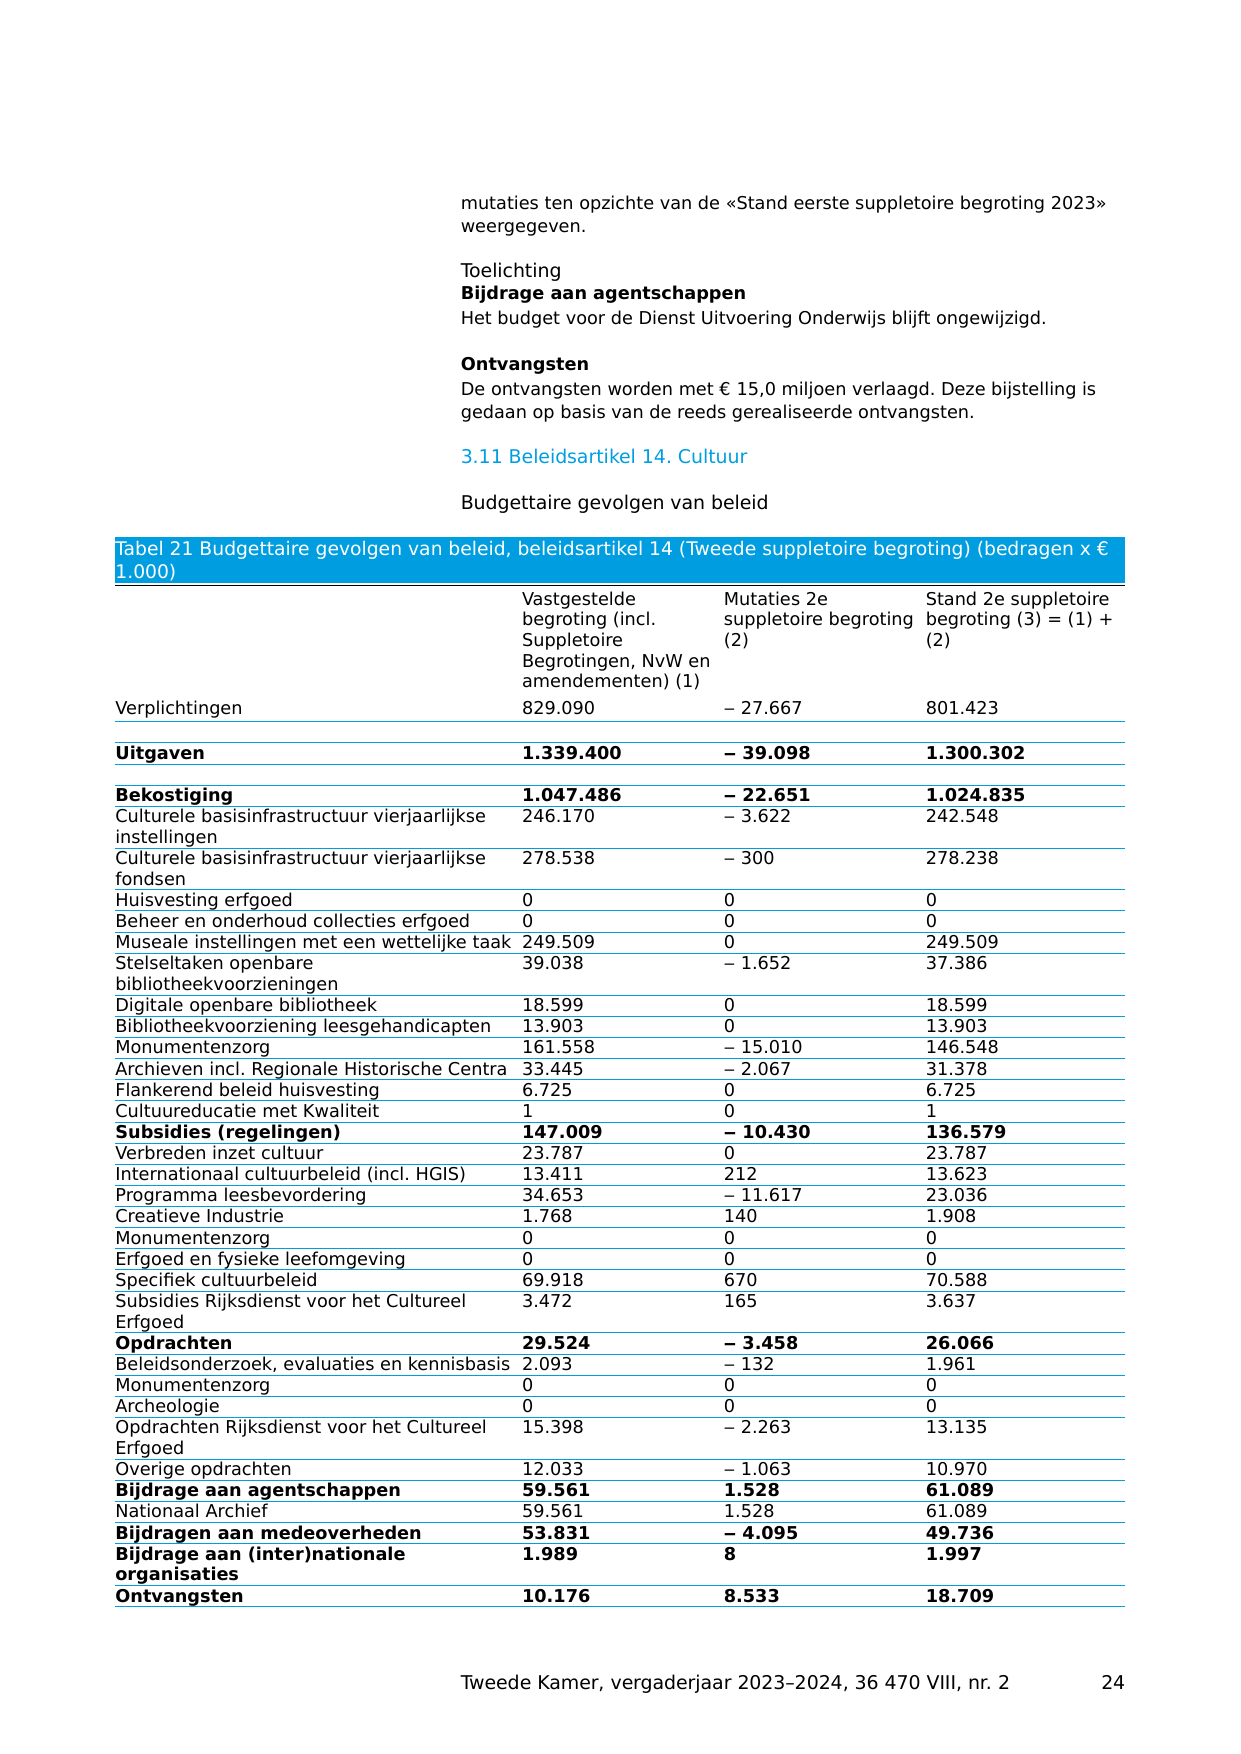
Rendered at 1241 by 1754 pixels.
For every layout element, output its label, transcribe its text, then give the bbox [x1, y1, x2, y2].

table_cell 69.918 [519, 1270, 721, 1291]
table_cell 1.300.302 [923, 743, 1125, 763]
table_cell 242.548 [923, 807, 1125, 847]
table_cell 53.831 [519, 1523, 721, 1543]
table_cell Monumentenzorg [115, 1376, 519, 1396]
table_cell Flankerend beleid huisvesting [115, 1080, 519, 1100]
table_cell 0 [923, 911, 1125, 932]
table_cell Beleidsonderzoek, evaluaties en kennisbasis [115, 1355, 519, 1374]
table_cell 249.509 [519, 933, 721, 953]
table_cell 0 [721, 1080, 923, 1100]
table_cell ‒ 39.098 [721, 743, 923, 763]
table_cell Beheer en onderhoud collecties erfgoed [115, 911, 519, 932]
table_cell Archieven incl. Regionale Historische Centra [115, 1059, 519, 1079]
table_cell ‒ 27.667 [721, 695, 923, 721]
title Toelichting [461, 259, 1125, 281]
text mutaties ten opzichte van de «Stand eerste suppletoire begroting 2023» weergegeven. [461, 191, 1125, 237]
table_cell 10.176 [519, 1586, 721, 1606]
table_cell Bijdrage aan (inter)nationale organisaties [115, 1544, 519, 1585]
table_cell Verplichtingen [115, 695, 519, 721]
table_cell 70.588 [923, 1270, 1125, 1291]
table_cell 0 [721, 1249, 923, 1269]
table_cell 146.548 [923, 1038, 1125, 1058]
table_cell 1.339.400 [519, 743, 721, 763]
table_cell 0 [519, 1376, 721, 1396]
table_cell [115, 765, 519, 784]
text De ontvangsten worden met € 15,0 miljoen verlaagd. Deze bijstelling is gedaan op basis van de reeds gerealiseerde ontvangsten. [461, 377, 1125, 423]
table_cell 1.961 [923, 1355, 1125, 1374]
table_cell 13.135 [923, 1418, 1125, 1459]
table_cell Vastgestelde begroting (incl. Suppletoire Begrotingen, NvW en amendementen) (1) [519, 586, 721, 695]
table_cell Bekostiging [115, 786, 519, 806]
table_cell 31.378 [923, 1059, 1125, 1079]
table_cell 12.033 [519, 1460, 721, 1480]
table_cell 670 [721, 1270, 923, 1291]
table_cell 18.599 [519, 996, 721, 1016]
table_cell 0 [721, 1101, 923, 1121]
table_cell ‒ 1.652 [721, 954, 923, 994]
table_cell Monumentenzorg [115, 1038, 519, 1058]
table_cell 0 [721, 890, 923, 910]
table_cell Culturele basisinfrastructuur vierjaarlijkse fondsen [115, 849, 519, 889]
table_cell Culturele basisinfrastructuur vierjaarlijkse instellingen [115, 807, 519, 847]
table_cell Verbreden inzet cultuur [115, 1144, 519, 1164]
table_cell 59.561 [519, 1502, 721, 1522]
table_cell [923, 722, 1125, 742]
table_cell 6.725 [923, 1080, 1125, 1100]
table_cell 13.623 [923, 1165, 1125, 1185]
table_cell Stand 2e suppletoire begroting (3) = (1) + (2) [923, 586, 1125, 695]
table_cell 0 [923, 1397, 1125, 1417]
table_cell 0 [923, 890, 1125, 910]
table_cell 0 [721, 1017, 923, 1037]
table_cell Uitgaven [115, 743, 519, 763]
title Budgettaire gevolgen van beleid [461, 492, 1125, 514]
table_cell 3.637 [923, 1292, 1125, 1332]
table_cell 0 [721, 996, 923, 1016]
table_cell 23.787 [519, 1144, 721, 1164]
table_cell ‒ 3.458 [721, 1333, 923, 1353]
table_cell 0 [721, 1397, 923, 1417]
table_cell 0 [519, 1249, 721, 1269]
table_cell 59.561 [519, 1481, 721, 1501]
table_cell [721, 765, 923, 784]
table_cell Museale instellingen met een wettelijke taak [115, 933, 519, 953]
table_cell [923, 765, 1125, 784]
table_cell 33.445 [519, 1059, 721, 1079]
table_cell 0 [721, 1376, 923, 1396]
title 3.11 Beleidsartikel 14. Cultuur [461, 446, 1125, 468]
table_cell 1.908 [923, 1207, 1125, 1227]
table_cell 18.599 [923, 996, 1125, 1016]
text Het budget voor de Dienst Uitvoering Onderwijs blijft ongewijzigd. [461, 306, 1125, 329]
table_cell 1.768 [519, 1207, 721, 1227]
table_cell 829.090 [519, 695, 721, 721]
table_cell Creatieve Industrie [115, 1207, 519, 1227]
table_cell 161.558 [519, 1038, 721, 1058]
table_cell 165 [721, 1292, 923, 1332]
table_cell 23.036 [923, 1186, 1125, 1206]
table_cell 1.997 [923, 1544, 1125, 1585]
text Ontvangsten [461, 352, 1125, 375]
table_cell 1.989 [519, 1544, 721, 1585]
table_cell 0 [923, 1228, 1125, 1248]
table_cell 13.903 [519, 1017, 721, 1037]
table_cell 0 [721, 1144, 923, 1164]
table_cell 1 [519, 1101, 721, 1121]
table_cell 8 [721, 1544, 923, 1585]
table_cell 0 [519, 911, 721, 932]
table_cell 0 [923, 1376, 1125, 1396]
table_cell Opdrachten [115, 1333, 519, 1353]
table_cell Specifiek cultuurbeleid [115, 1270, 519, 1291]
table_cell 0 [519, 1397, 721, 1417]
table_cell ‒ 2.263 [721, 1418, 923, 1459]
table_cell 18.709 [923, 1586, 1125, 1606]
table_cell 0 [721, 911, 923, 932]
table_cell 140 [721, 1207, 923, 1227]
table_cell [519, 765, 721, 784]
table_cell 212 [721, 1165, 923, 1185]
table_cell 13.903 [923, 1017, 1125, 1037]
table_cell ‒ 4.095 [721, 1523, 923, 1543]
table_cell ‒ 10.430 [721, 1123, 923, 1142]
table_cell 13.411 [519, 1165, 721, 1185]
table_cell ‒ 11.617 [721, 1186, 923, 1206]
table_cell Monumentenzorg [115, 1228, 519, 1248]
table_cell Cultuureducatie met Kwaliteit [115, 1101, 519, 1121]
table_cell 61.089 [923, 1481, 1125, 1501]
table_cell Subsidies (regelingen) [115, 1123, 519, 1142]
table_cell Digitale openbare bibliotheek [115, 996, 519, 1016]
table_cell Bijdrage aan agentschappen [115, 1481, 519, 1501]
table_cell 1.024.835 [923, 786, 1125, 806]
table_cell Bijdragen aan medeoverheden [115, 1523, 519, 1543]
table_cell 0 [721, 1228, 923, 1248]
table_cell [721, 722, 923, 742]
table_cell Subsidies Rijksdienst voor het Cultureel Erfgoed [115, 1292, 519, 1332]
table_cell ‒ 22.651 [721, 786, 923, 806]
table_cell Huisvesting erfgoed [115, 890, 519, 910]
table_cell 37.386 [923, 954, 1125, 994]
table_cell Erfgoed en fysieke leefomgeving [115, 1249, 519, 1269]
table_cell Overige opdrachten [115, 1460, 519, 1480]
table_cell ‒ 15.010 [721, 1038, 923, 1058]
table_cell 801.423 [923, 695, 1125, 721]
table_cell 3.472 [519, 1292, 721, 1332]
table_cell Nationaal Archief [115, 1502, 519, 1522]
table_cell [519, 722, 721, 742]
table_cell ‒ 300 [721, 849, 923, 889]
table_cell ‒ 3.622 [721, 807, 923, 847]
table_cell 2.093 [519, 1355, 721, 1374]
table_cell 147.009 [519, 1123, 721, 1142]
table_cell 249.509 [923, 933, 1125, 953]
table_cell 15.398 [519, 1418, 721, 1459]
table_cell 39.038 [519, 954, 721, 994]
table_cell ‒ 1.063 [721, 1460, 923, 1480]
table_cell ‒ 2.067 [721, 1059, 923, 1079]
table_cell 246.170 [519, 807, 721, 847]
table_cell 49.736 [923, 1523, 1125, 1543]
table_cell 29.524 [519, 1333, 721, 1353]
table_cell 26.066 [923, 1333, 1125, 1353]
table_cell Ontvangsten [115, 1586, 519, 1606]
table_cell Internationaal cultuurbeleid (incl. HGIS) [115, 1165, 519, 1185]
table_cell Opdrachten Rijksdienst voor het Cultureel Erfgoed [115, 1418, 519, 1459]
table_cell 0 [519, 890, 721, 910]
text Bijdrage aan agentschappen [461, 281, 1125, 304]
table_cell ‒ 132 [721, 1355, 923, 1374]
table_cell Programma leesbevordering [115, 1186, 519, 1206]
table_cell 61.089 [923, 1502, 1125, 1522]
table_cell Bibliotheekvoorziening leesgehandicapten [115, 1017, 519, 1037]
table_cell Stelseltaken openbare bibliotheekvoorzieningen [115, 954, 519, 994]
table_cell 278.238 [923, 849, 1125, 889]
table_cell 8.533 [721, 1586, 923, 1606]
table_cell 0 [519, 1228, 721, 1248]
table_cell 1 [923, 1101, 1125, 1121]
table_cell 278.538 [519, 849, 721, 889]
table_cell 6.725 [519, 1080, 721, 1100]
table_cell 23.787 [923, 1144, 1125, 1164]
table_cell [115, 722, 519, 742]
table_cell [115, 586, 519, 695]
table_cell 1.528 [721, 1481, 923, 1501]
table_cell 136.579 [923, 1123, 1125, 1142]
table_cell 0 [923, 1249, 1125, 1269]
table_cell 0 [721, 933, 923, 953]
table_cell 10.970 [923, 1460, 1125, 1480]
table_cell 1.528 [721, 1502, 923, 1522]
table_cell Mutaties 2e suppletoire begroting (2) [721, 586, 923, 695]
table_cell Archeologie [115, 1397, 519, 1417]
table_cell 1.047.486 [519, 786, 721, 806]
table_cell 34.653 [519, 1186, 721, 1206]
